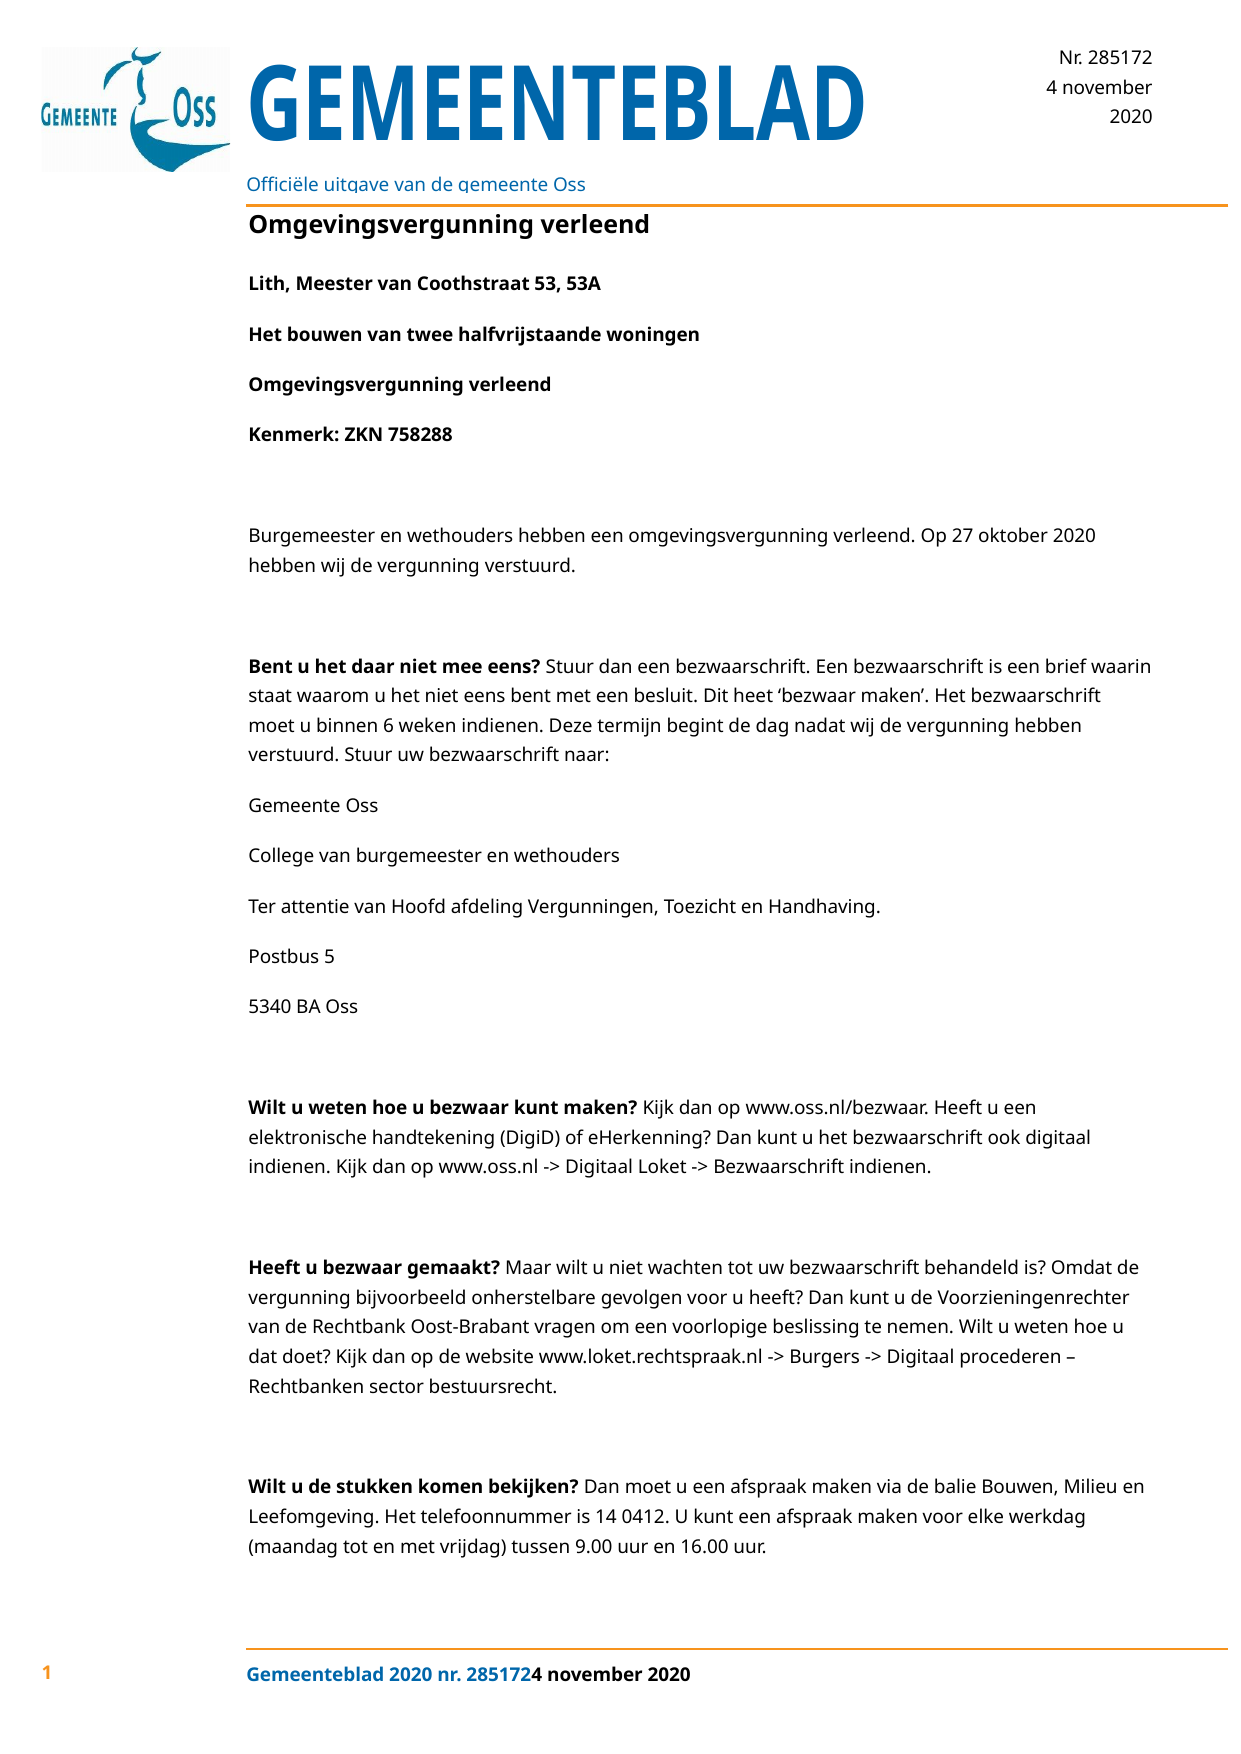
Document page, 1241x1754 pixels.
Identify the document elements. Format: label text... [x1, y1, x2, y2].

text Het bouwen van twee halfvrijstaande woningen [248, 321, 1152, 346]
text Gemeente Oss [248, 792, 1152, 818]
text Postbus 5 [248, 943, 1152, 969]
text Ter attentie van Hoofd afdeling Vergunningen, Toezicht en Handhaving. [248, 893, 1152, 918]
text Omgevingsvergunning verleend [248, 371, 1152, 397]
text 5340 BA Oss [248, 994, 1152, 1019]
text Wilt u weten hoe u bezwaar kunt maken? Kijk dan op www.oss.nl/bezwaar. Heeft u een elektronische handtekening (DigiD) of eHerkenning? Dan kunt u het bezwaarschrift ook digitaal indienen. Kijk dan op www.oss.nl -> Digitaal Loket -> Bezwaarschrift indienen. [248, 1094, 1152, 1179]
text Wilt u de stukken komen bekijken? Dan moet u een afspraak maken via de balie Bouwen, Milieu en Leefomgeving. Het telefoonnummer is 14 0412. U kunt een afspraak maken voor elke werkdag (maandag tot en met vrijdag) tussen 9.00 uur en 16.00 uur. [248, 1474, 1152, 1558]
text College van burgemeester en wethouders [248, 842, 1152, 868]
picture [41, 47, 231, 172]
text Burgemeester en wethouders hebben een omgevingsvergunning verleend. Op 27 oktober 2020 hebben wij de vergunning verstuurd. [248, 522, 1152, 578]
text Omgevingsvergunning verleend [248, 207, 1152, 241]
text Kenmerk: ZKN 758288 [248, 422, 1152, 447]
text Bent u het daar niet mee eens? Stuur dan een bezwaarschrift. Een bezwaarschrift is een brief waarin staat waarom u het niet eens bent met een besluit. Dit heet ‘bezwaar maken’. Het bezwaarschrift moet u binnen 6 weken indienen. Deze termijn begint de dag nadat wij de vergunning hebben verstuurd. Stuur uw bezwaarschrift naar: [248, 653, 1152, 767]
text Lith, Meester van Coothstraat 53, 53A [248, 270, 1152, 296]
text Heeft u bezwaar gemaakt? Maar wilt u niet wachten tot uw bezwaarschrift behandeld is? Omdat de vergunning bijvoorbeeld onherstelbare gevolgen voor u heeft? Dan kunt u de Voorzieningenrechter van de Rechtbank Oost-Brabant vragen om een voorlopige beslissing te nemen. Wilt u weten hoe u dat doet? Kijk dan op de website www.loket.rechtspraak.nl -> Burgers -> Digitaal procederen – Rechtbanken sector bestuursrecht. [248, 1254, 1152, 1398]
